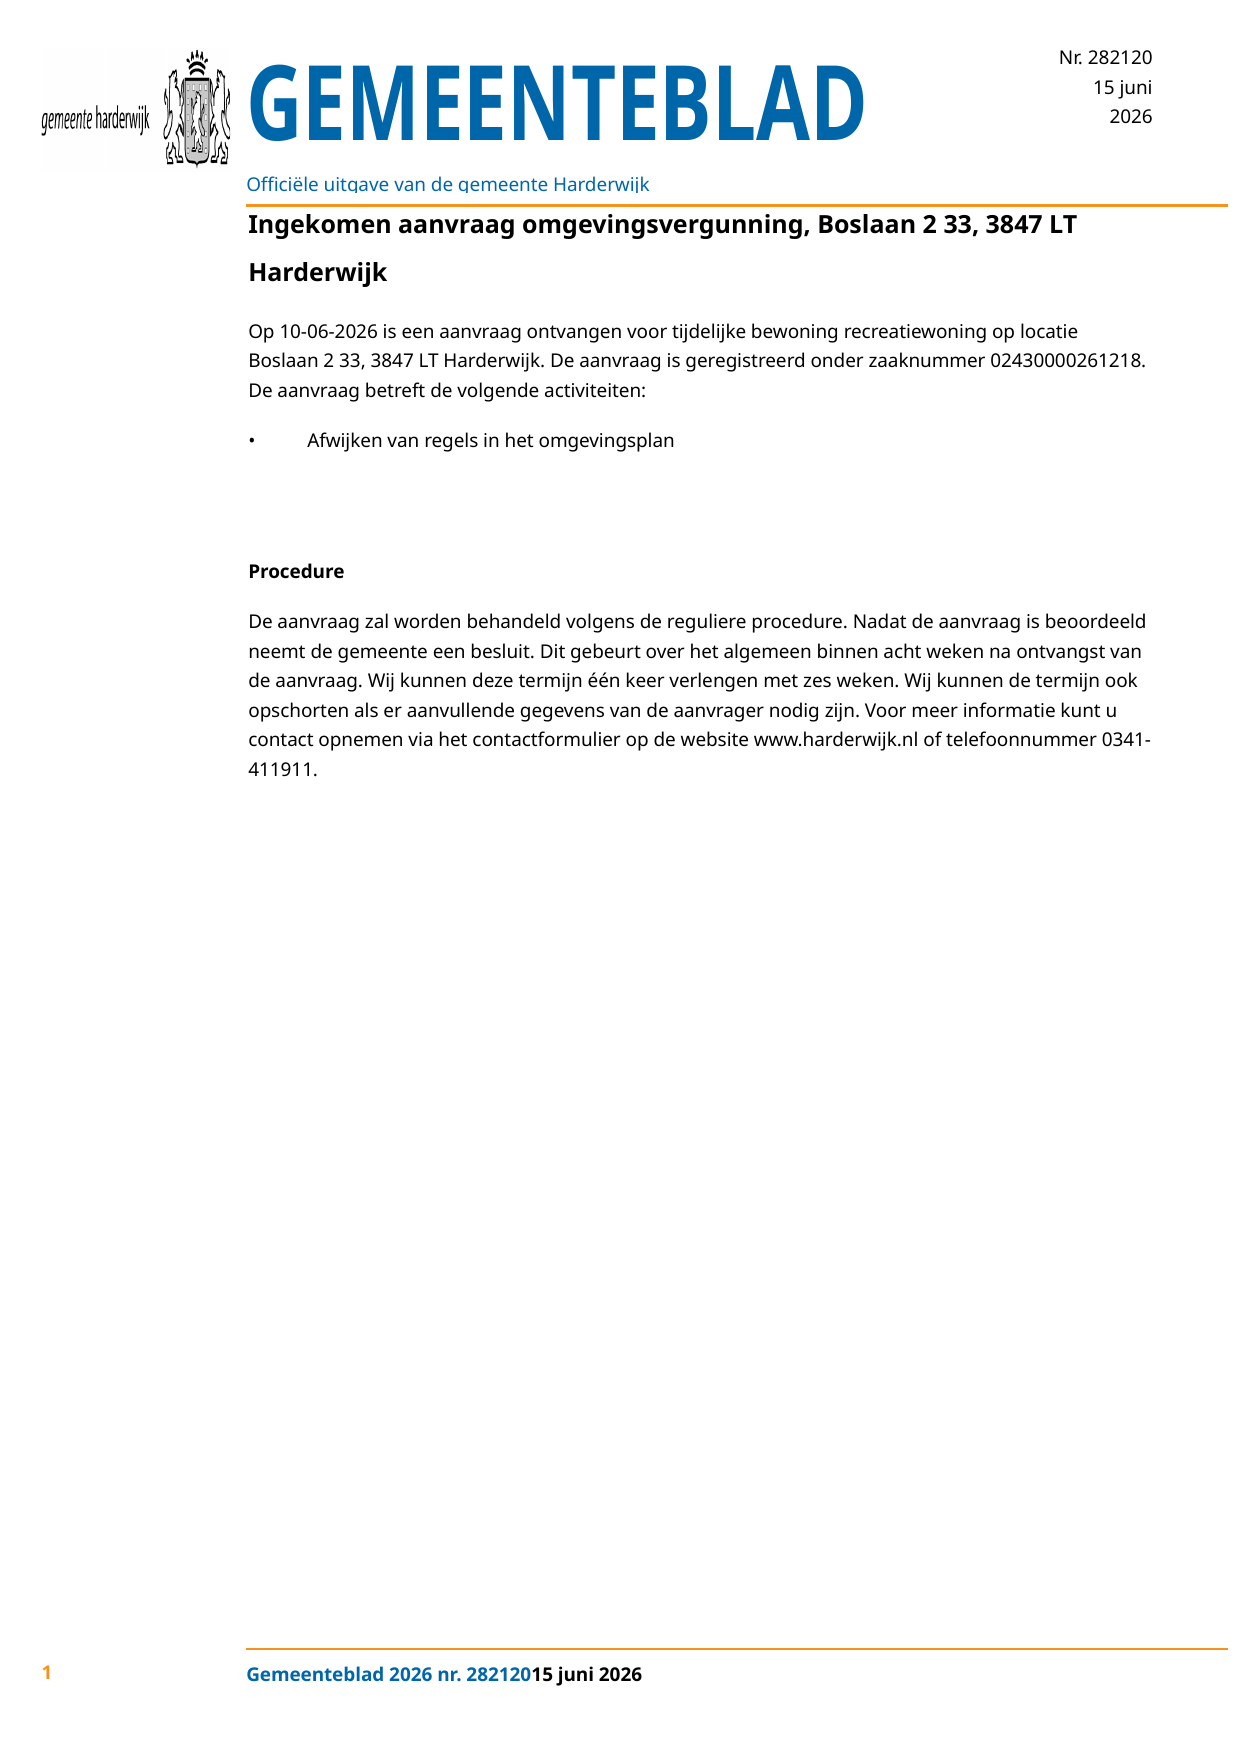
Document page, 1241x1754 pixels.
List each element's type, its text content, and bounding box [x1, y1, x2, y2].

text Procedure [248, 558, 1152, 584]
text Op 10-06-2026 is een aanvraag ontvangen voor tijdelijke bewoning recreatiewoning op locatie Boslaan 2 33, 3847 LT Harderwijk. De aanvraag is geregistreerd onder zaaknummer 02430000261218. De aanvraag betreft de volgende activiteiten: [248, 318, 1152, 403]
text Ingekomen aanvraag omgevingsvergunning, Boslaan 2 33, 3847 LT Harderwijk [248, 207, 1152, 288]
picture [41, 47, 231, 172]
list Afwijken van regels in het omgevingsplan [248, 427, 1152, 453]
text De aanvraag zal worden behandeld volgens de reguliere procedure. Nadat de aanvraag is beoordeeld neemt de gemeente een besluit. Dit gebeurt over het algemeen binnen acht weken na ontvangst van de aanvraag. Wij kunnen deze termijn één keer verlengen met zes weken. Wij kunnen de termijn ook opschorten als er aanvullende gegevens van de aanvrager nodig zijn. Voor meer informatie kunt u contact opnemen via het contactformulier op de website www.harderwijk.nl of telefoonnummer 0341-411911. [248, 608, 1152, 782]
